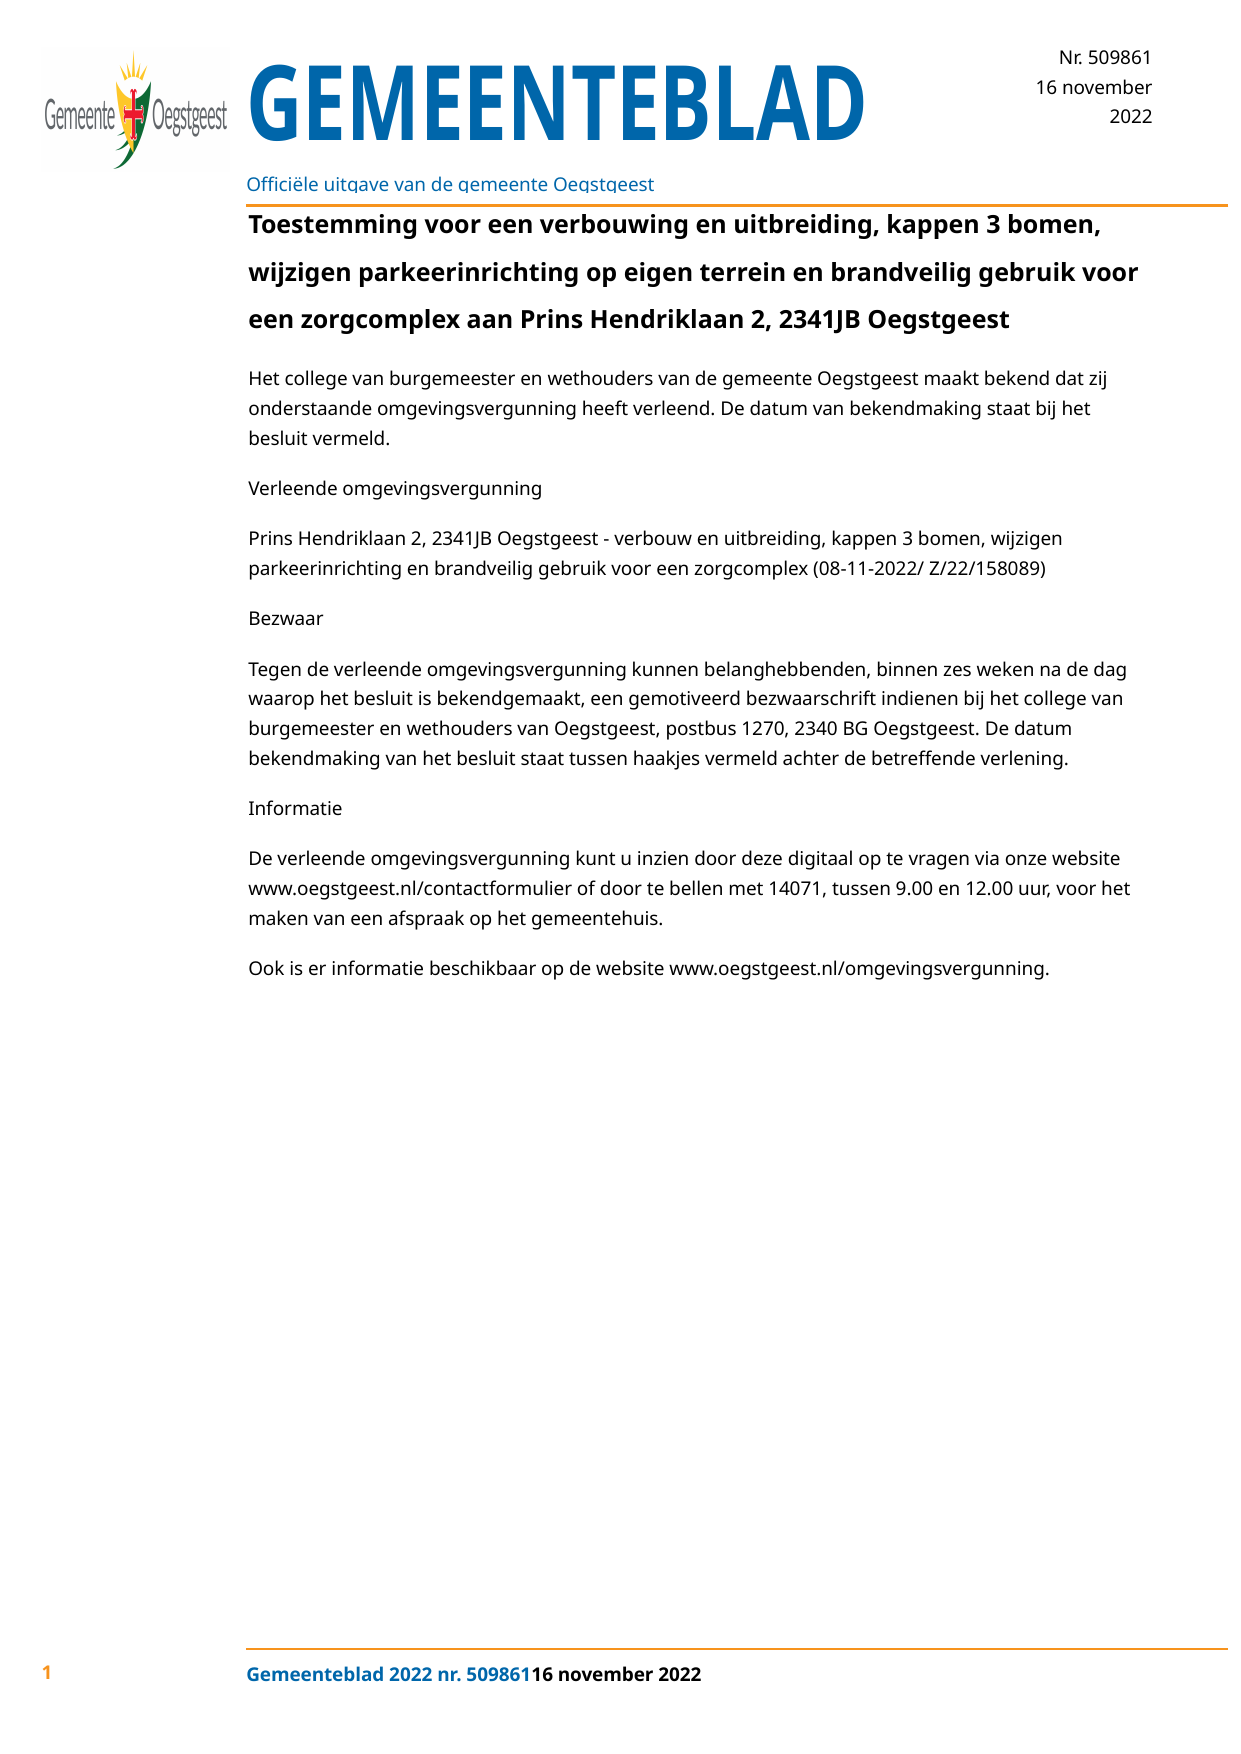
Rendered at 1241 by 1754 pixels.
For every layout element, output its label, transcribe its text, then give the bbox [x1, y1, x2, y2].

text Het college van burgemeester en wethouders van de gemeente Oegstgeest maakt bekend dat zij onderstaande omgevingsvergunning heeft verleend. De datum van bekendmaking staat bij het besluit vermeld. [248, 366, 1152, 450]
text De verleende omgevingsvergunning kunt u inzien door deze digitaal op te vragen via onze website www.oegstgeest.nl/contactformulier of door te bellen met 14071, tussen 9.00 en 12.00 uur, voor het maken van een afspraak op het gemeentehuis. [248, 846, 1152, 930]
text Bezwaar [248, 606, 1152, 631]
text Prins Hendriklaan 2, 2341JB Oegstgeest - verbouw en uitbreiding, kappen 3 bomen, wijzigen parkeerinrichting en brandveilig gebruik voor een zorgcomplex (08-11-2022/ Z/22/158089) [248, 526, 1152, 581]
text Ook is er informatie beschikbaar op de website www.oegstgeest.nl/omgevingsvergunning. [248, 955, 1152, 981]
text Informatie [248, 795, 1152, 821]
text Verleende omgevingsvergunning [248, 475, 1152, 501]
text Toestemming voor een verbouwing en uitbreiding, kappen 3 bomen, wijzigen parkeerinrichting op eigen terrein en brandveilig gebruik voor een zorgcomplex aan Prins Hendriklaan 2, 2341JB Oegstgeest [248, 207, 1152, 336]
text Tegen de verleende omgevingsvergunning kunnen belanghebbenden, binnen zes weken na de dag waarop het besluit is bekendgemaakt, een gemotiveerd bezwaarschrift indienen bij het college van burgemeester en wethouders van Oegstgeest, postbus 1270, 2340 BG Oegstgeest. De datum bekendmaking van het besluit staat tussen haakjes vermeld achter de betreffende verlening. [248, 656, 1152, 770]
picture [41, 47, 231, 172]
